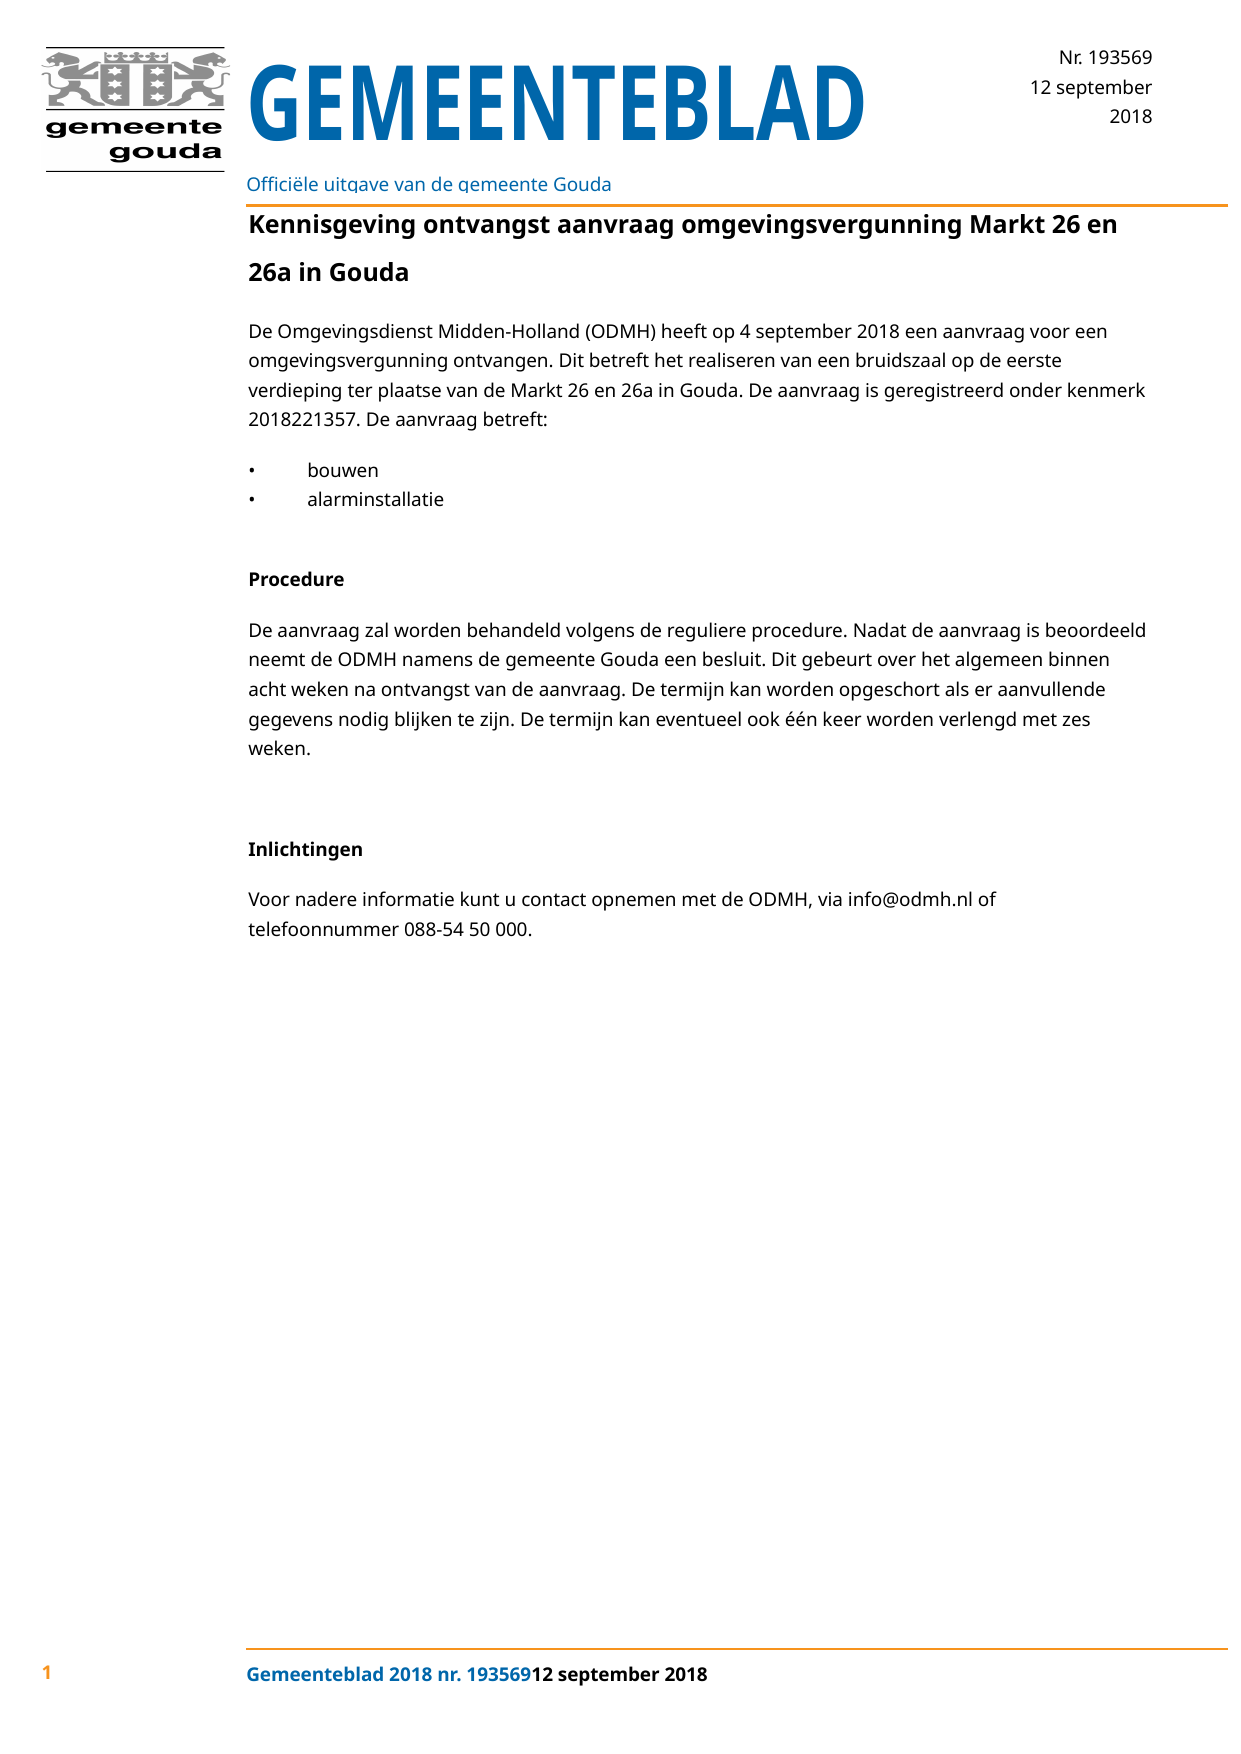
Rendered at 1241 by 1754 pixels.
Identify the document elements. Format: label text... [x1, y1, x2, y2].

text Kennisgeving ontvangst aanvraag omgevingsvergunning Markt 26 en 26a in Gouda [248, 207, 1152, 288]
list alarminstallatie [248, 487, 1152, 512]
text De Omgevingsdienst Midden-Holland (ODMH) heeft op 4 september 2018 een aanvraag voor een omgevingsvergunning ontvangen. Dit betreft het realiseren van een bruidszaal op de eerste verdieping ter plaatse van de Markt 26 en 26a in Gouda. De aanvraag is geregistreerd onder kenmerk 2018221357. De aanvraag betreft: [248, 318, 1152, 432]
text Procedure [248, 567, 1152, 592]
list bouwen [248, 457, 1152, 483]
text De aanvraag zal worden behandeld volgens de reguliere procedure. Nadat de aanvraag is beoordeeld neemt de ODMH namens de gemeente Gouda een besluit. Dit gebeurt over het algemeen binnen acht weken na ontvangst van de aanvraag. De termijn kan worden opgeschort als er aanvullende gegevens nodig blijken te zijn. De termijn kan eventueel ook één keer worden verlengd met zes weken. [248, 617, 1152, 761]
picture [41, 47, 231, 172]
text Inlichtingen [248, 836, 1152, 862]
text Voor nadere informatie kunt u contact opnemen met de ODMH, via info@odmh.nl of telefoonnummer 088-54 50 000. [248, 887, 1152, 942]
